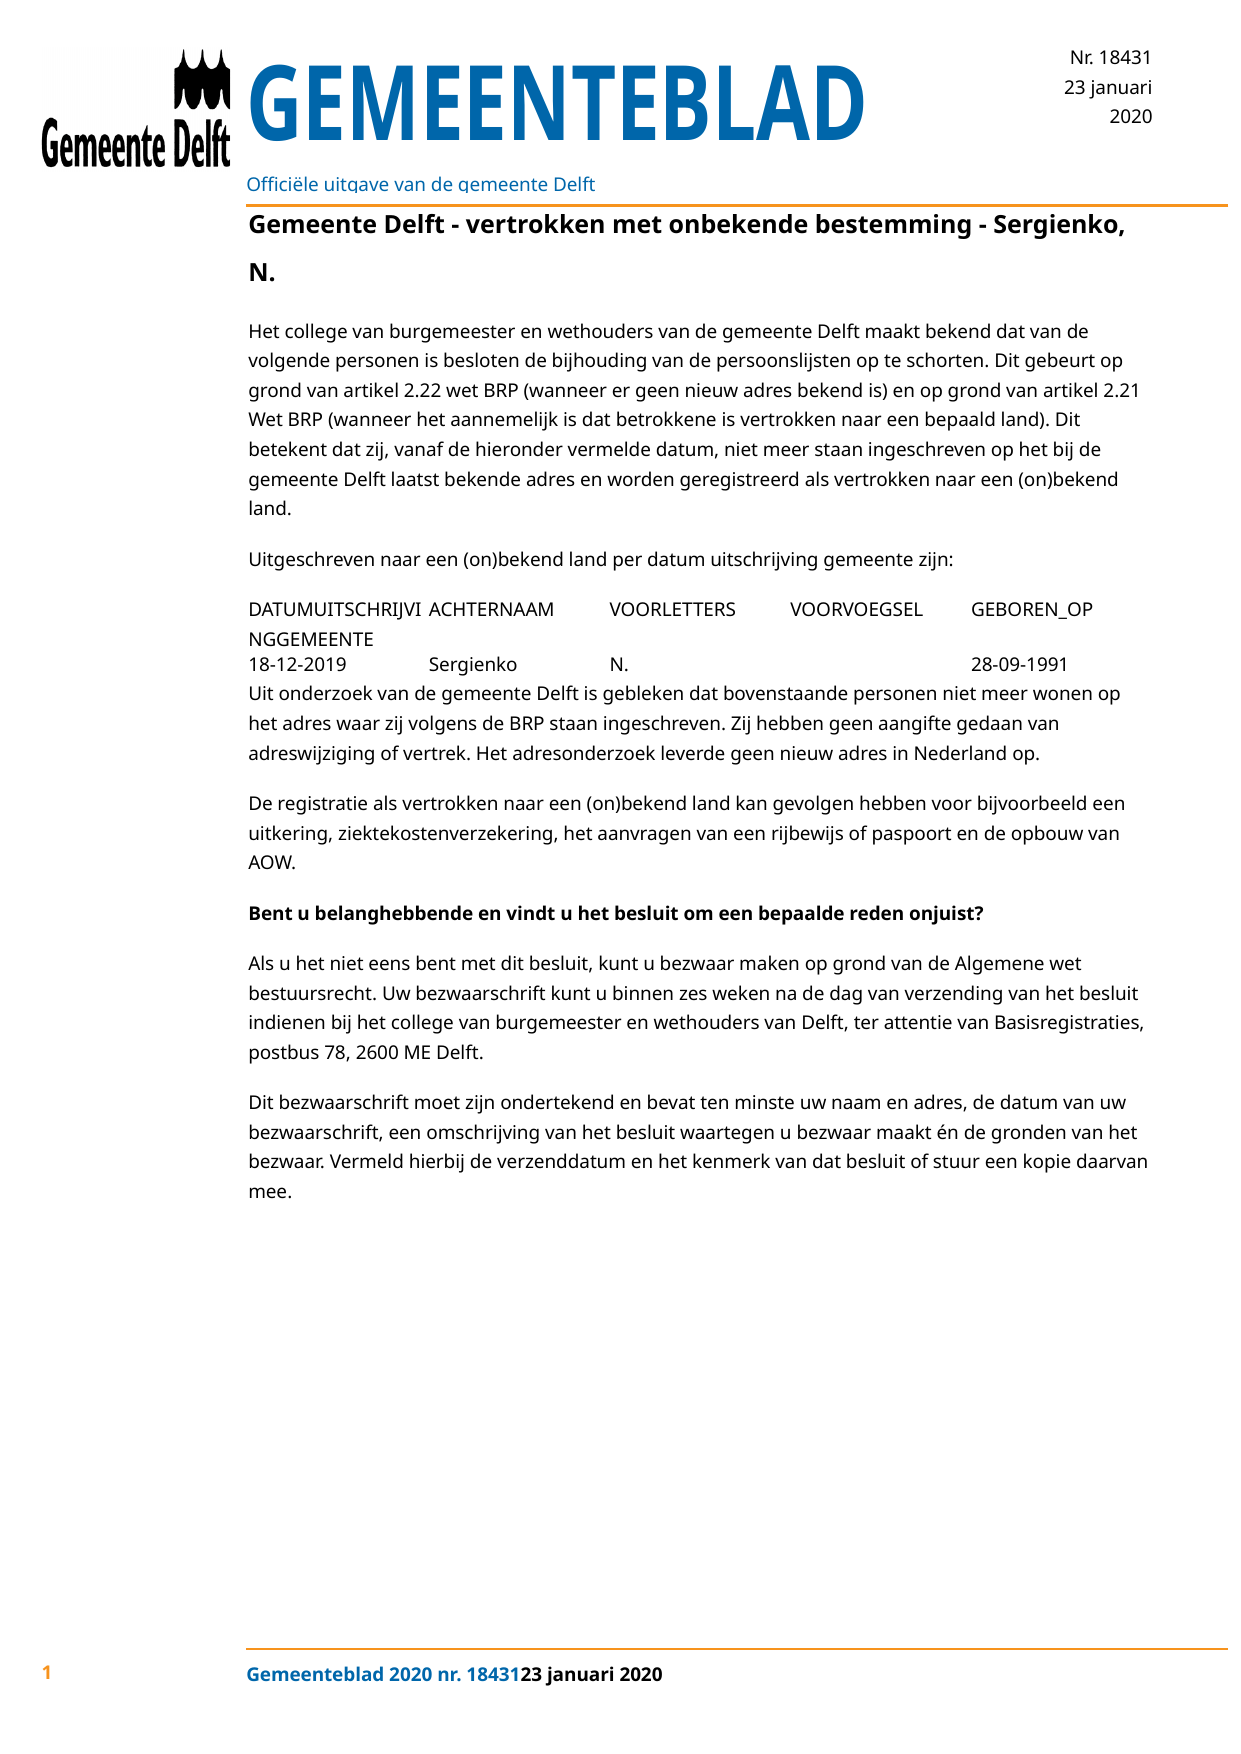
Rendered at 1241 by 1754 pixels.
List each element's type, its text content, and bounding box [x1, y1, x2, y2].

text Bent u belanghebbende en vindt u het besluit om een bepaalde reden onjuist? [248, 900, 1152, 926]
text Het college van burgemeester en wethouders van de gemeente Delft maakt bekend dat van de volgende personen is besloten de bijhouding van de persoonslijsten op te schorten. Dit gebeurt op grond van artikel 2.22 wet BRP (wanneer er geen nieuw adres bekend is) en op grond van artikel 2.21 Wet BRP (wanneer het aannemelijk is dat betrokkene is vertrokken naar een bepaald land). Dit betekent dat zij, vanaf de hieronder vermelde datum, niet meer staan ingeschreven op het bij de gemeente Delft laatst bekende adres en worden geregistreerd als vertrokken naar een (on)bekend land. [248, 318, 1152, 521]
text Uit onderzoek van de gemeente Delft is gebleken dat bovenstaande personen niet meer wonen op het adres waar zij volgens de BRP staan ingeschreven. Zij hebben geen aangifte gedaan van adreswijziging of vertrek. Het adresonderzoek leverde geen nieuw adres in Nederland op. [248, 681, 1152, 766]
table_cell N. [609, 652, 790, 677]
table_header DATUMUITSCHRIJVINGGEMEENTE [248, 596, 429, 652]
table_header ACHTERNAAM [429, 596, 609, 652]
text De registratie als vertrokken naar een (on)bekend land kan gevolgen hebben voor bijvoorbeeld een uitkering, ziektekostenverzekering, het aanvragen van een rijbewijs of paspoort en de opbouw van AOW. [248, 790, 1152, 875]
table_cell 28-09-1991 [971, 652, 1152, 677]
text Als u het niet eens bent met dit besluit, kunt u bezwaar maken op grond van de Algemene wet bestuursrecht. Uw bezwaarschrift kunt u binnen zes weken na de dag van verzending van het besluit indienen bij het college van burgemeester en wethouders van Delft, ter attentie van Basisregistraties, postbus 78, 2600 ME Delft. [248, 950, 1152, 1065]
table_cell Sergienko [429, 652, 609, 677]
text Gemeente Delft - vertrokken met onbekende bestemming - Sergienko, N. [248, 207, 1152, 288]
table_header VOORLETTERS [609, 596, 790, 652]
table_header VOORVOEGSEL [790, 596, 971, 652]
picture [41, 47, 231, 172]
table_cell [790, 652, 971, 677]
text Dit bezwaarschrift moet zijn ondertekend en bevat ten minste uw naam en adres, de datum van uw bezwaarschrift, een omschrijving van het besluit waartegen u bezwaar maakt én de gronden van het bezwaar. Vermeld hierbij de verzenddatum en het kenmerk van dat besluit of stuur een kopie daarvan mee. [248, 1089, 1152, 1204]
table_header GEBOREN_OP [971, 596, 1152, 652]
text Uitgeschreven naar een (on)bekend land per datum uitschrijving gemeente zijn: [248, 546, 1152, 572]
table_cell 18-12-2019 [248, 652, 429, 677]
